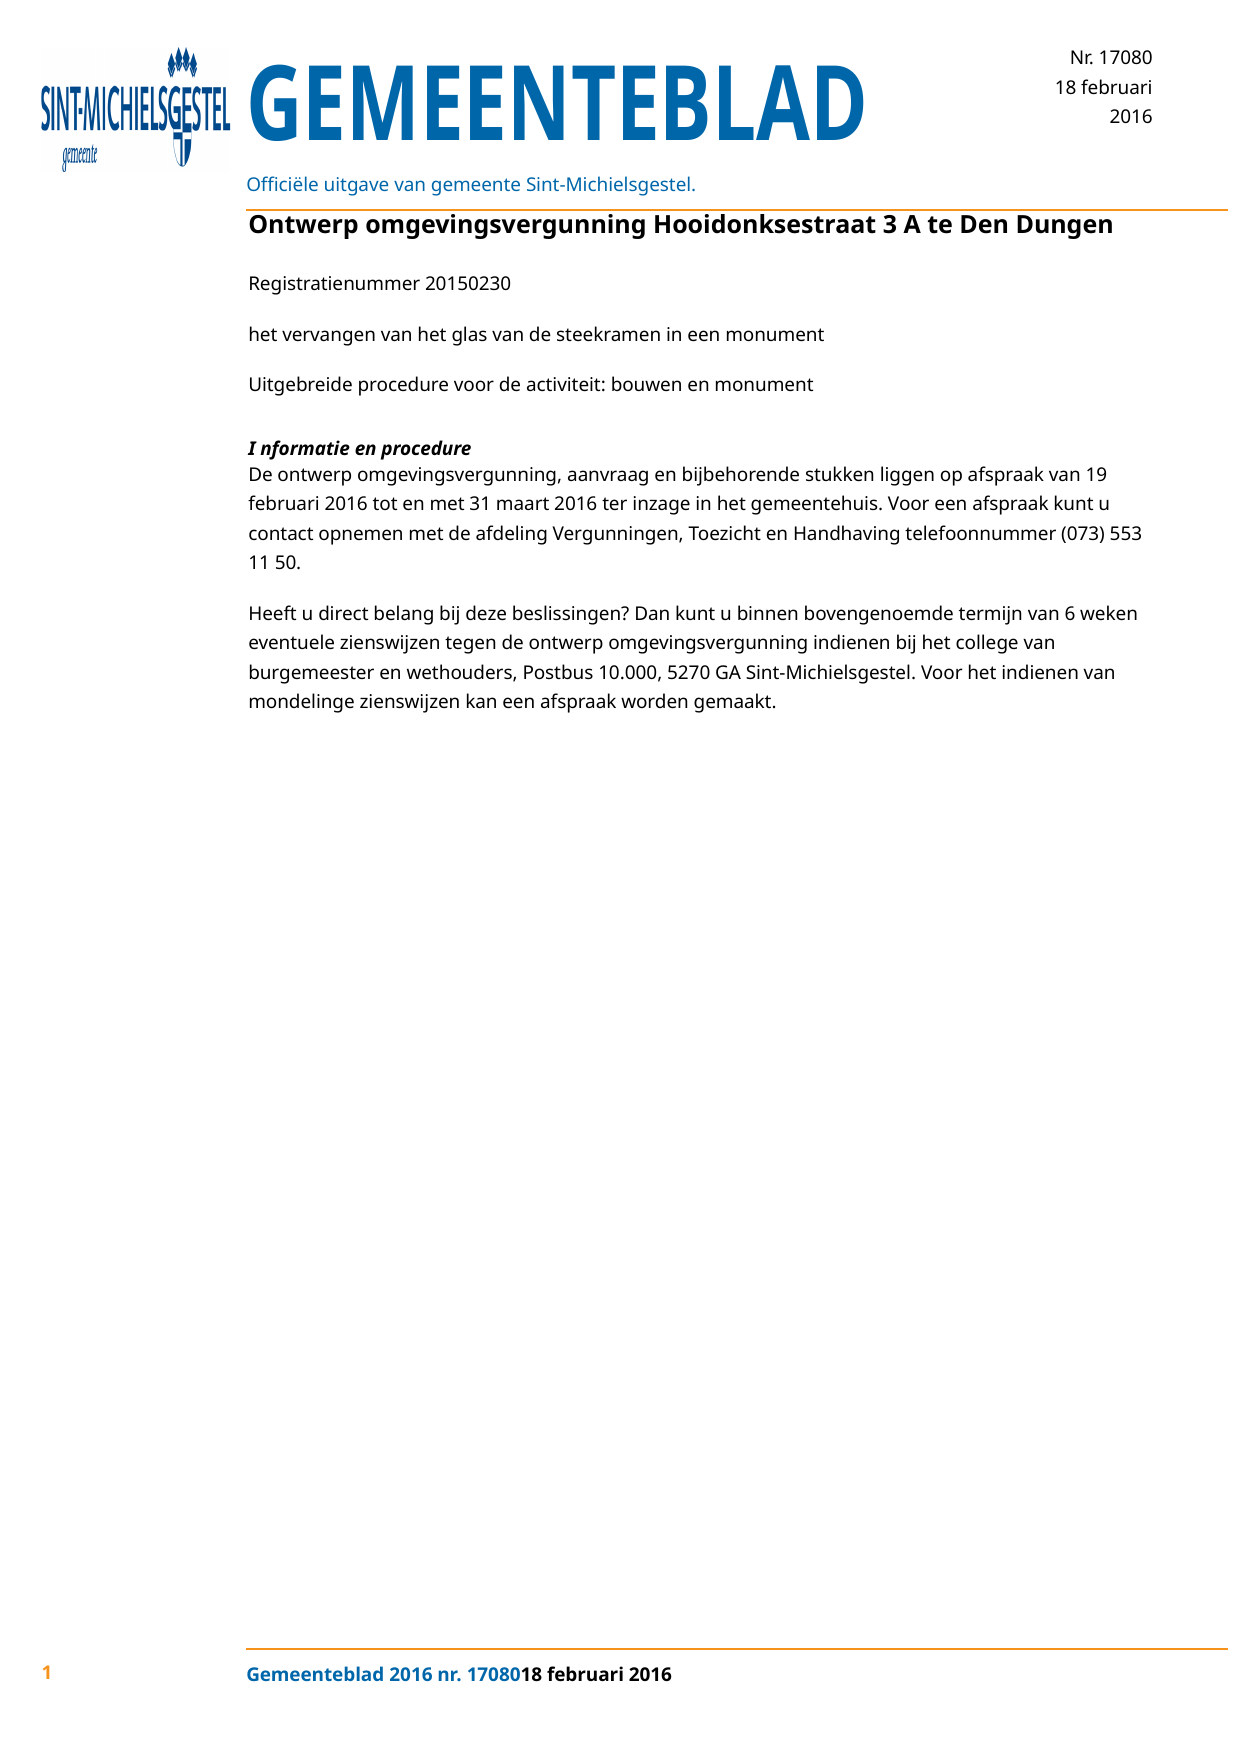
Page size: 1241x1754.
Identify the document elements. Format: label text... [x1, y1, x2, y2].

text het vervangen van het glas van de steekramen in een monument [248, 321, 1152, 346]
text Heeft u direct belang bij deze beslissingen? Dan kunt u binnen bovengenoemde termijn van 6 weken eventuele zienswijzen tegen de ontwerp omgevingsvergunning indienen bij het college van burgemeester en wethouders, Postbus 10.000, 5270 GA Sint-Michielsgestel. Voor het indienen van mondelinge zienswijzen kan een afspraak worden gemaakt. [248, 600, 1152, 714]
text Ontwerp omgevingsvergunning Hooidonksestraat 3 A te Den Dungen [248, 211, 1152, 241]
text Uitgebreide procedure voor de activiteit: bouwen en monument [248, 371, 1152, 397]
text De ontwerp omgevingsvergunning, aanvraag en bijbehorende stukken liggen op afspraak van 19 februari 2016 tot en met 31 maart 2016 ter inzage in het gemeentehuis. Voor een afspraak kunt u contact opnemen met de afdeling Vergunningen, Toezicht en Handhaving telefoonnummer (073) 553 11 50. [248, 461, 1152, 575]
picture [41, 47, 231, 172]
text Registratienummer 20150230 [248, 270, 1152, 296]
text I nformatie en procedure [248, 435, 1152, 461]
